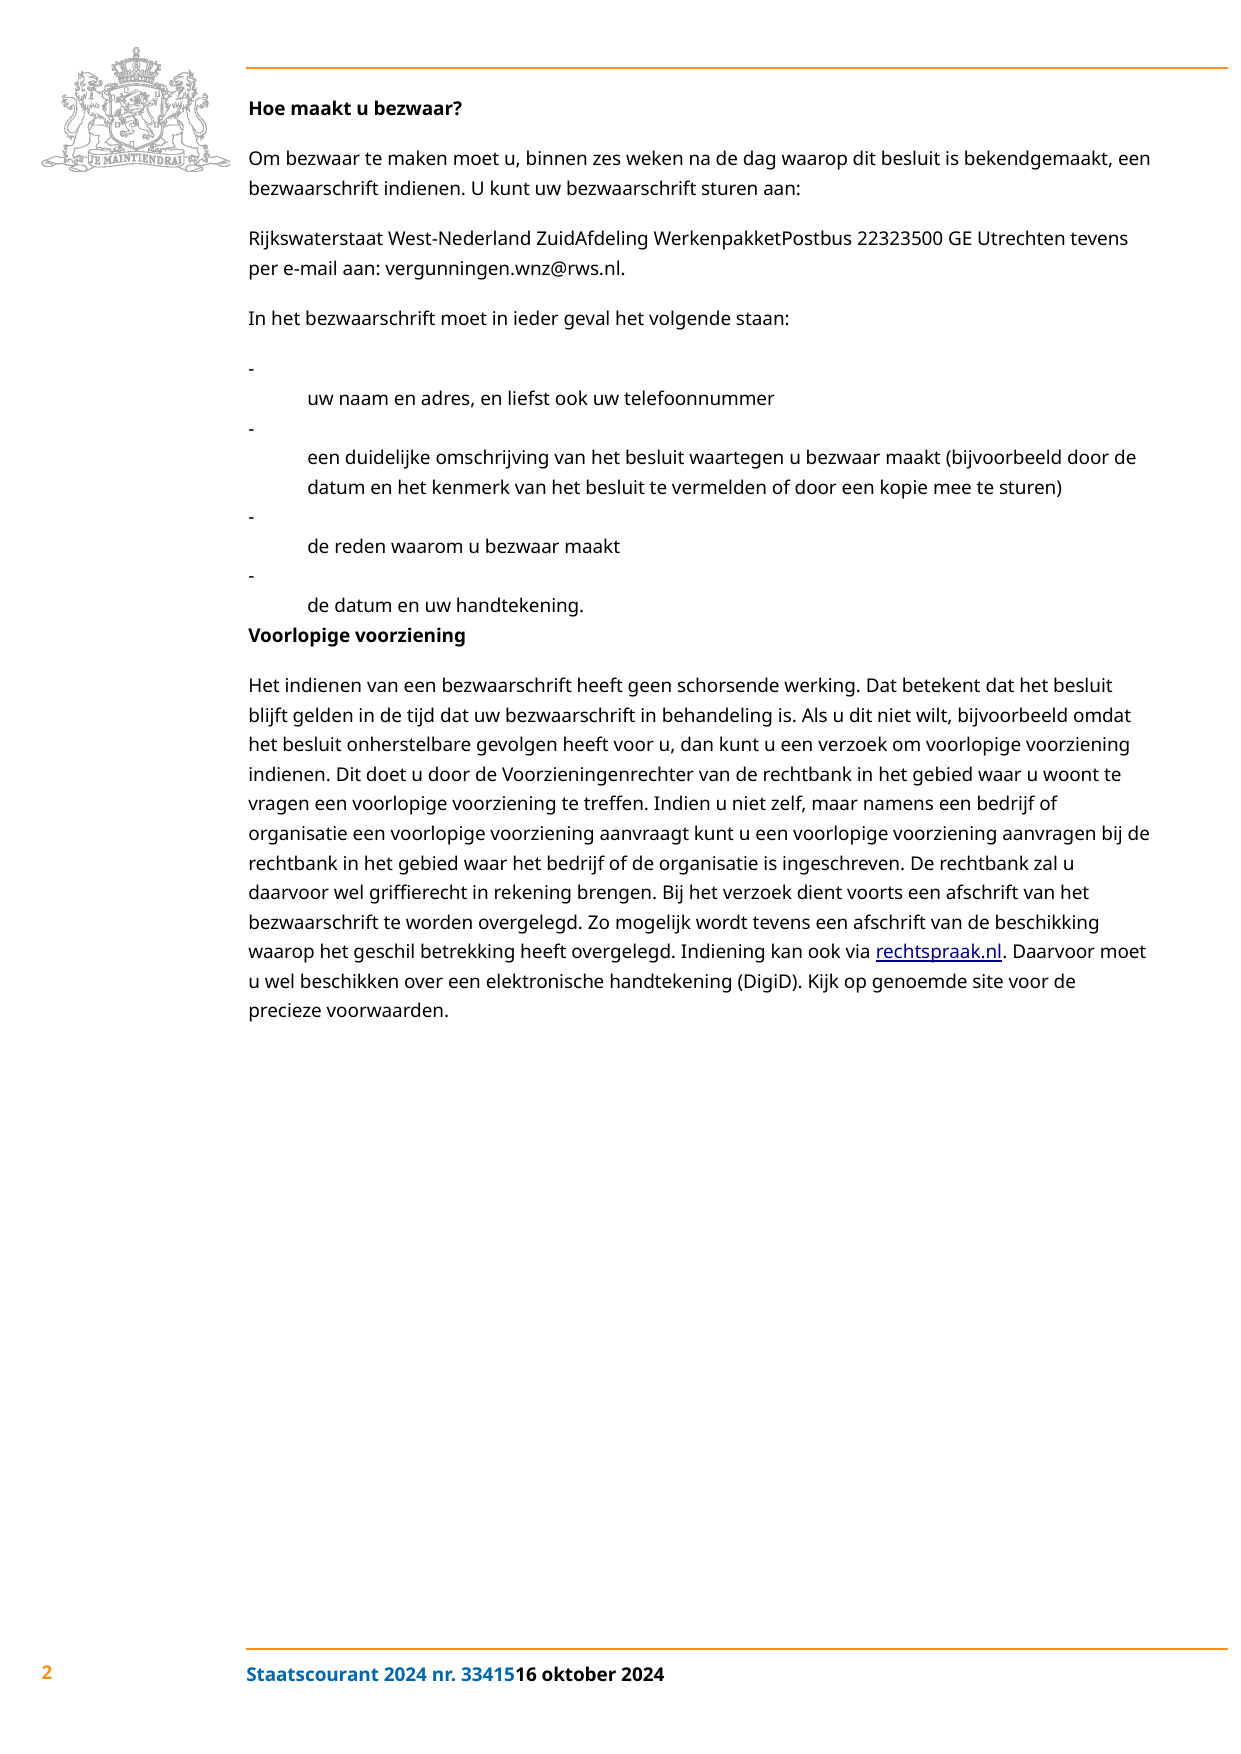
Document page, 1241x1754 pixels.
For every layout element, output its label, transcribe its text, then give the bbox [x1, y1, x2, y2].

list de datum en uw handtekening. [248, 592, 1152, 618]
list uw naam en adres, en liefst ook uw telefoonnummer [248, 385, 1152, 411]
text Om bezwaar te maken moet u, binnen zes weken na de dag waarop dit besluit is bekendgemaakt, een bezwaarschrift indienen. U kunt uw bezwaarschrift sturen aan: [248, 145, 1152, 201]
list een duidelijke omschrijving van het besluit waartegen u bezwaar maakt (bijvoorbeeld door de datum en het kenmerk van het besluit te vermelden of door een kopie mee te sturen) [248, 444, 1152, 500]
picture [41, 47, 231, 172]
list de reden waarom u bezwaar maakt [248, 533, 1152, 559]
text In het bezwaarschrift moet in ieder geval het volgende staan: [248, 305, 1152, 331]
text Hoe maakt u bezwaar? [248, 95, 1152, 121]
text Rijkswaterstaat West-Nederland ZuidAfdeling WerkenpakketPostbus 22323500 GE Utrechten tevens per e-mail aan: vergunningen.wnz@rws.nl. [248, 225, 1152, 281]
text Voorlopige voorziening [248, 622, 1152, 648]
text Het indienen van een bezwaarschrift heeft geen schorsende werking. Dat betekent dat het besluit blijft gelden in de tijd dat uw bezwaarschrift in behandeling is. Als u dit niet wilt, bijvoorbeeld omdat het besluit onherstelbare gevolgen heeft voor u, dan kunt u een verzoek om voorlopige voorziening indienen. Dit doet u door de Voorzieningenrechter van de rechtbank in het gebied waar u woont te vragen een voorlopige voorziening te treffen. Indien u niet zelf, maar namens een bedrijf of organisatie een voorlopige voorziening aanvraagt kunt u een voorlopige voorziening aanvragen bij de rechtbank in het gebied waar het bedrijf of de organisatie is ingeschreven. De rechtbank zal u daarvoor wel griffierecht in rekening brengen. Bij het verzoek dient voorts een afschrift van het bezwaarschrift te worden overgelegd. Zo mogelijk wordt tevens een afschrift van de beschikking waarop het geschil betrekking heeft overgelegd. Indiening kan ook via rechtspraak.nl. Daarvoor moet u wel beschikken over een elektronische handtekening (DigiD). Kijk op genoemde site voor de precieze voorwaarden. [248, 672, 1152, 1023]
